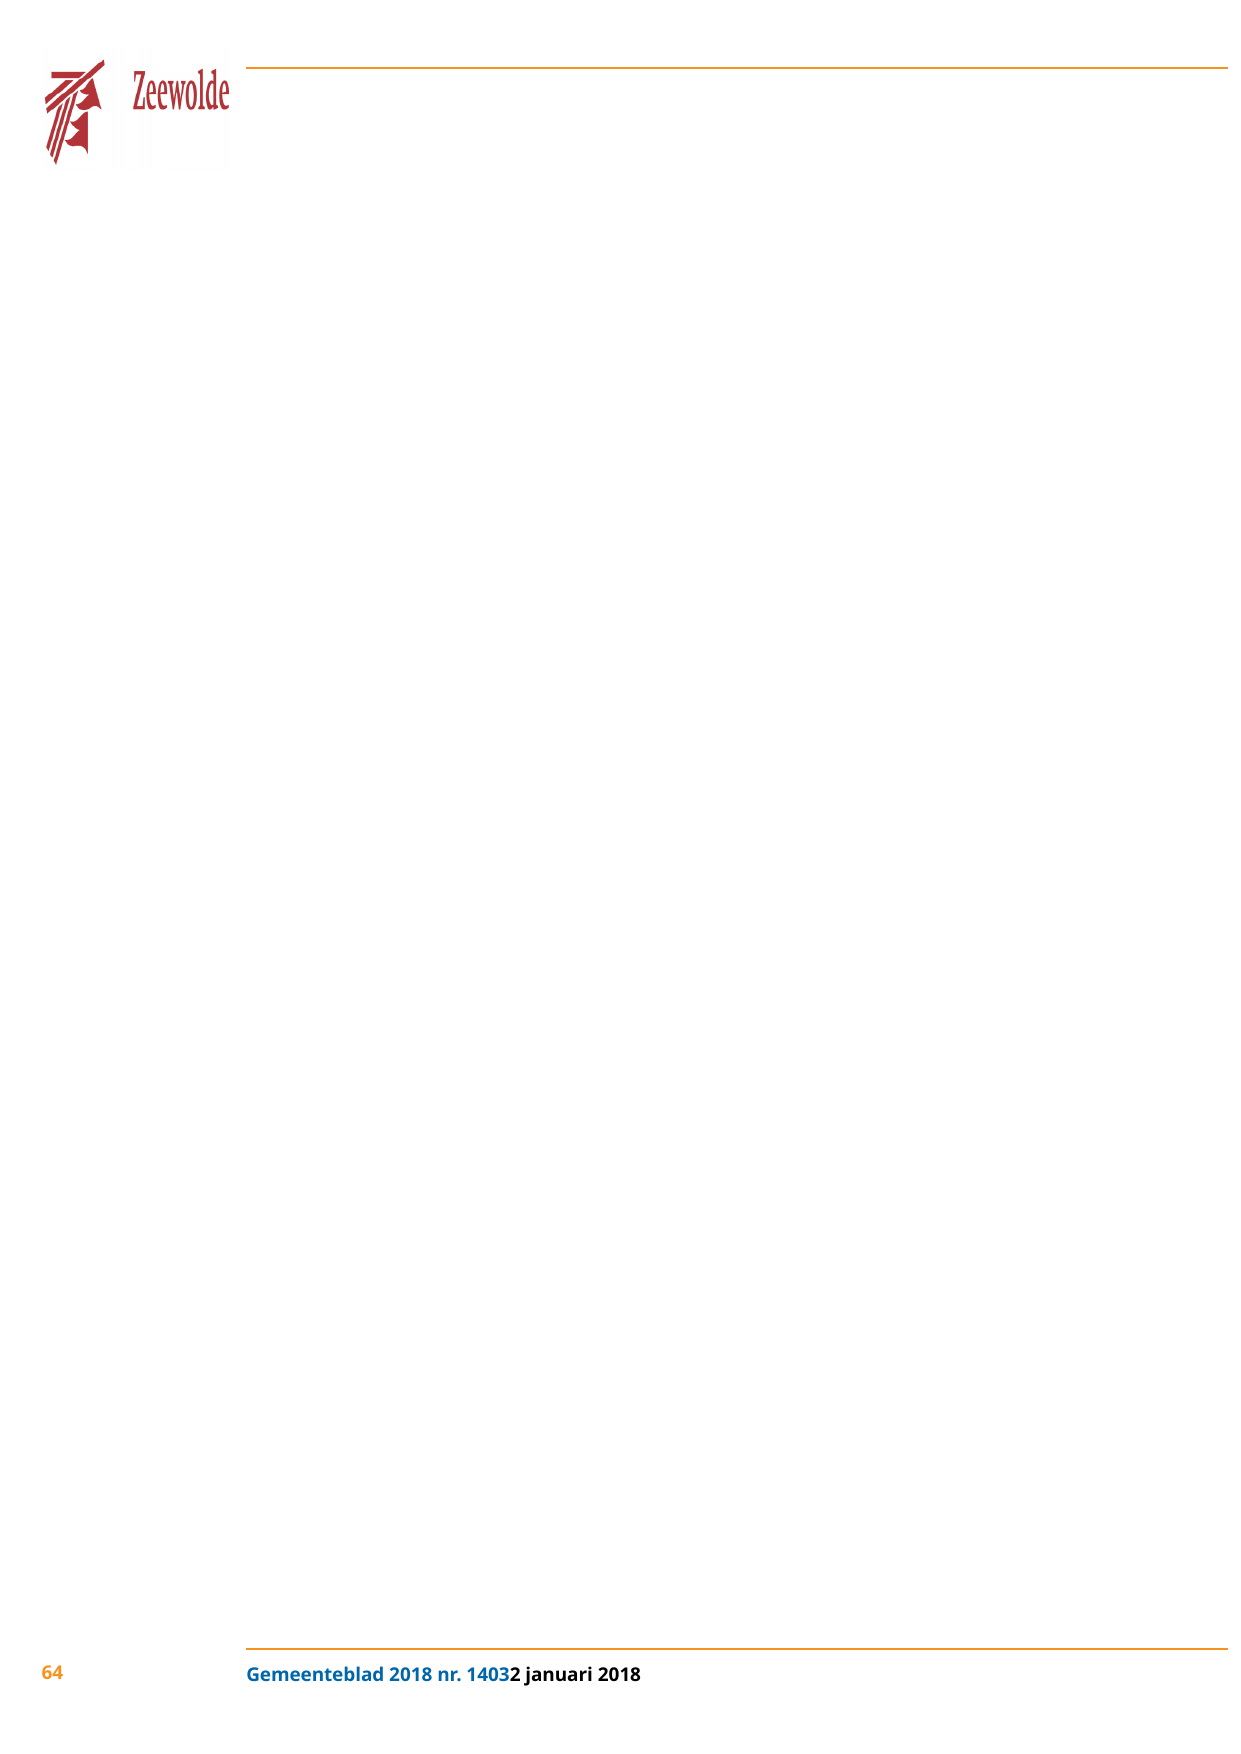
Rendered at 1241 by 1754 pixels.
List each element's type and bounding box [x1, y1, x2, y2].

picture [41, 47, 231, 172]
